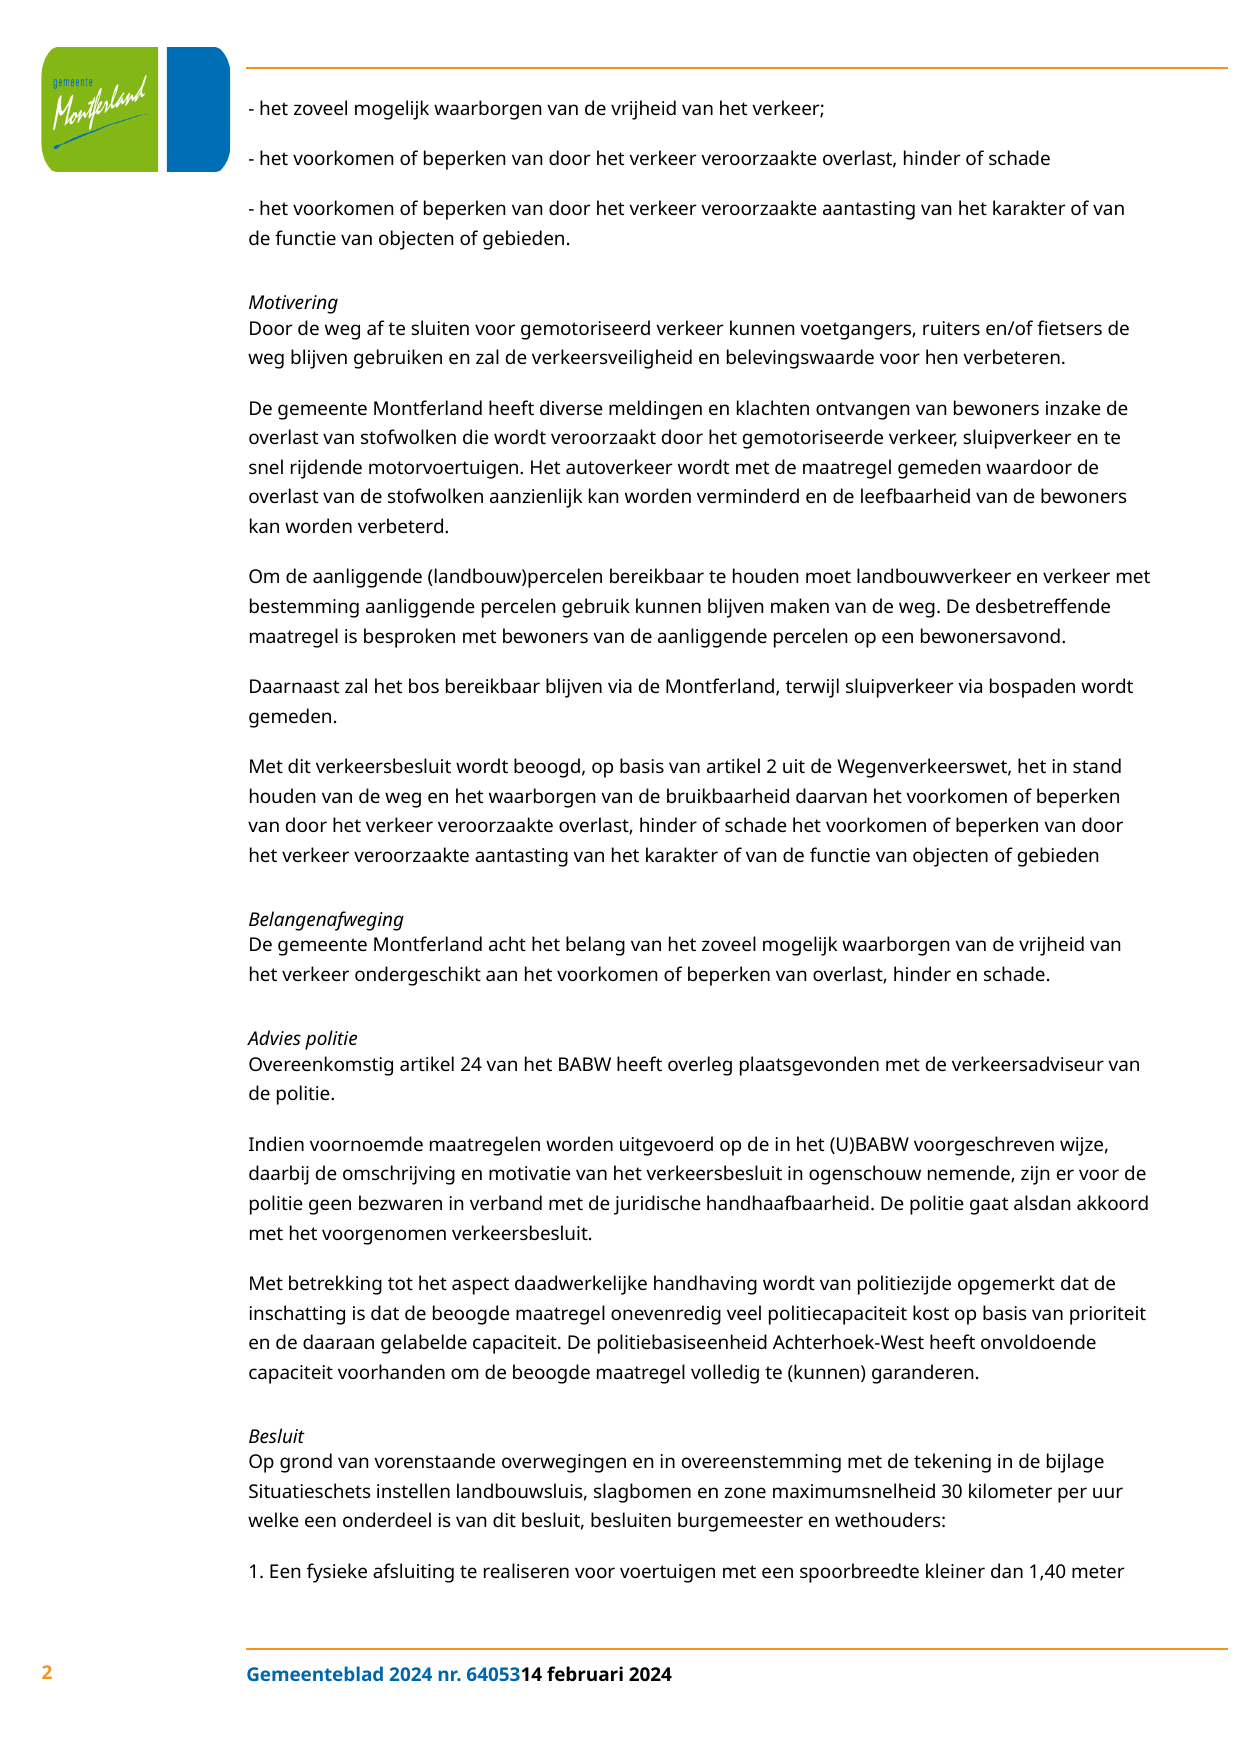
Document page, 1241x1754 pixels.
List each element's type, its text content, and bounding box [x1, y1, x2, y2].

text De gemeente Montferland acht het belang van het zoveel mogelijk waarborgen van de vrijheid van het verkeer ondergeschikt aan het voorkomen of beperken van overlast, hinder en schade. [248, 932, 1152, 987]
text Indien voornoemde maatregelen worden uitgevoerd op de in het (U)BABW voorgeschreven wijze, daarbij de omschrijving en motivatie van het verkeersbesluit in ogenschouw nemende, zijn er voor de politie geen bezwaren in verband met de juridische handhaafbaarheid. De politie gaat alsdan akkoord met het voorgenomen verkeersbesluit. [248, 1131, 1152, 1245]
text Met betrekking tot het aspect daadwerkelijke handhaving wordt van politiezijde opgemerkt dat de inschatting is dat de beoogde maatregel onevenredig veel politiecapaciteit kost op basis van prioriteit en de daaraan gelabelde capaciteit. De politiebasiseenheid Achterhoek-West heeft onvoldoende capaciteit voorhanden om de beoogde maatregel volledig te (kunnen) garanderen. [248, 1270, 1152, 1384]
text De gemeente Montferland heeft diverse meldingen en klachten ontvangen van bewoners inzake de overlast van stofwolken die wordt veroorzaakt door het gemotoriseerde verkeer, sluipverkeer en te snel rijdende motorvoertuigen. Het autoverkeer wordt met de maatregel gemeden waardoor de overlast van de stofwolken aanzienlijk kan worden verminderd en de leefbaarheid van de bewoners kan worden verbeterd. [248, 395, 1152, 539]
text 1. Een fysieke afsluiting te realiseren voor voertuigen met een spoorbreedte kleiner dan 1,40 meter [248, 1558, 1152, 1584]
text - het zoveel mogelijk waarborgen van de vrijheid van het verkeer; [248, 95, 1152, 121]
text Motivering [248, 289, 1152, 315]
text Advies politie [248, 1025, 1152, 1051]
text Op grond van vorenstaande overwegingen en in overeenstemming met de tekening in de bijlage Situatieschets instellen landbouwsluis, slagbomen en zone maximumsnelheid 30 kilometer per uur welke een onderdeel is van dit besluit, besluiten burgemeester en wethouders: [248, 1448, 1152, 1533]
text Besluit [248, 1423, 1152, 1448]
text Door de weg af te sluiten voor gemotoriseerd verkeer kunnen voetgangers, ruiters en/of fietsers de weg blijven gebruiken en zal de verkeersveiligheid en belevingswaarde voor hen verbeteren. [248, 315, 1152, 370]
picture [41, 47, 231, 172]
text Met dit verkeersbesluit wordt beoogd, op basis van artikel 2 uit de Wegenverkeerswet, het in stand houden van de weg en het waarborgen van de bruikbaarheid daarvan het voorkomen of beperken van door het verkeer veroorzaakte overlast, hinder of schade het voorkomen of beperken van door het verkeer veroorzaakte aantasting van het karakter of van de functie van objecten of gebieden [248, 753, 1152, 868]
text Overeenkomstig artikel 24 van het BABW heeft overleg plaatsgevonden met de verkeersadviseur van de politie. [248, 1051, 1152, 1106]
text Belangenafweging [248, 906, 1152, 932]
text Daarnaast zal het bos bereikbaar blijven via de Montferland, terwijl sluipverkeer via bospaden wordt gemeden. [248, 673, 1152, 728]
text - het voorkomen of beperken van door het verkeer veroorzaakte overlast, hinder of schade [248, 145, 1152, 171]
text Om de aanliggende (landbouw)percelen bereikbaar te houden moet landbouwverkeer en verkeer met bestemming aanliggende percelen gebruik kunnen blijven maken van de weg. De desbetreffende maatregel is besproken met bewoners van de aanliggende percelen op een bewonersavond. [248, 564, 1152, 648]
text - het voorkomen of beperken van door het verkeer veroorzaakte aantasting van het karakter of van de functie van objecten of gebieden. [248, 196, 1152, 251]
